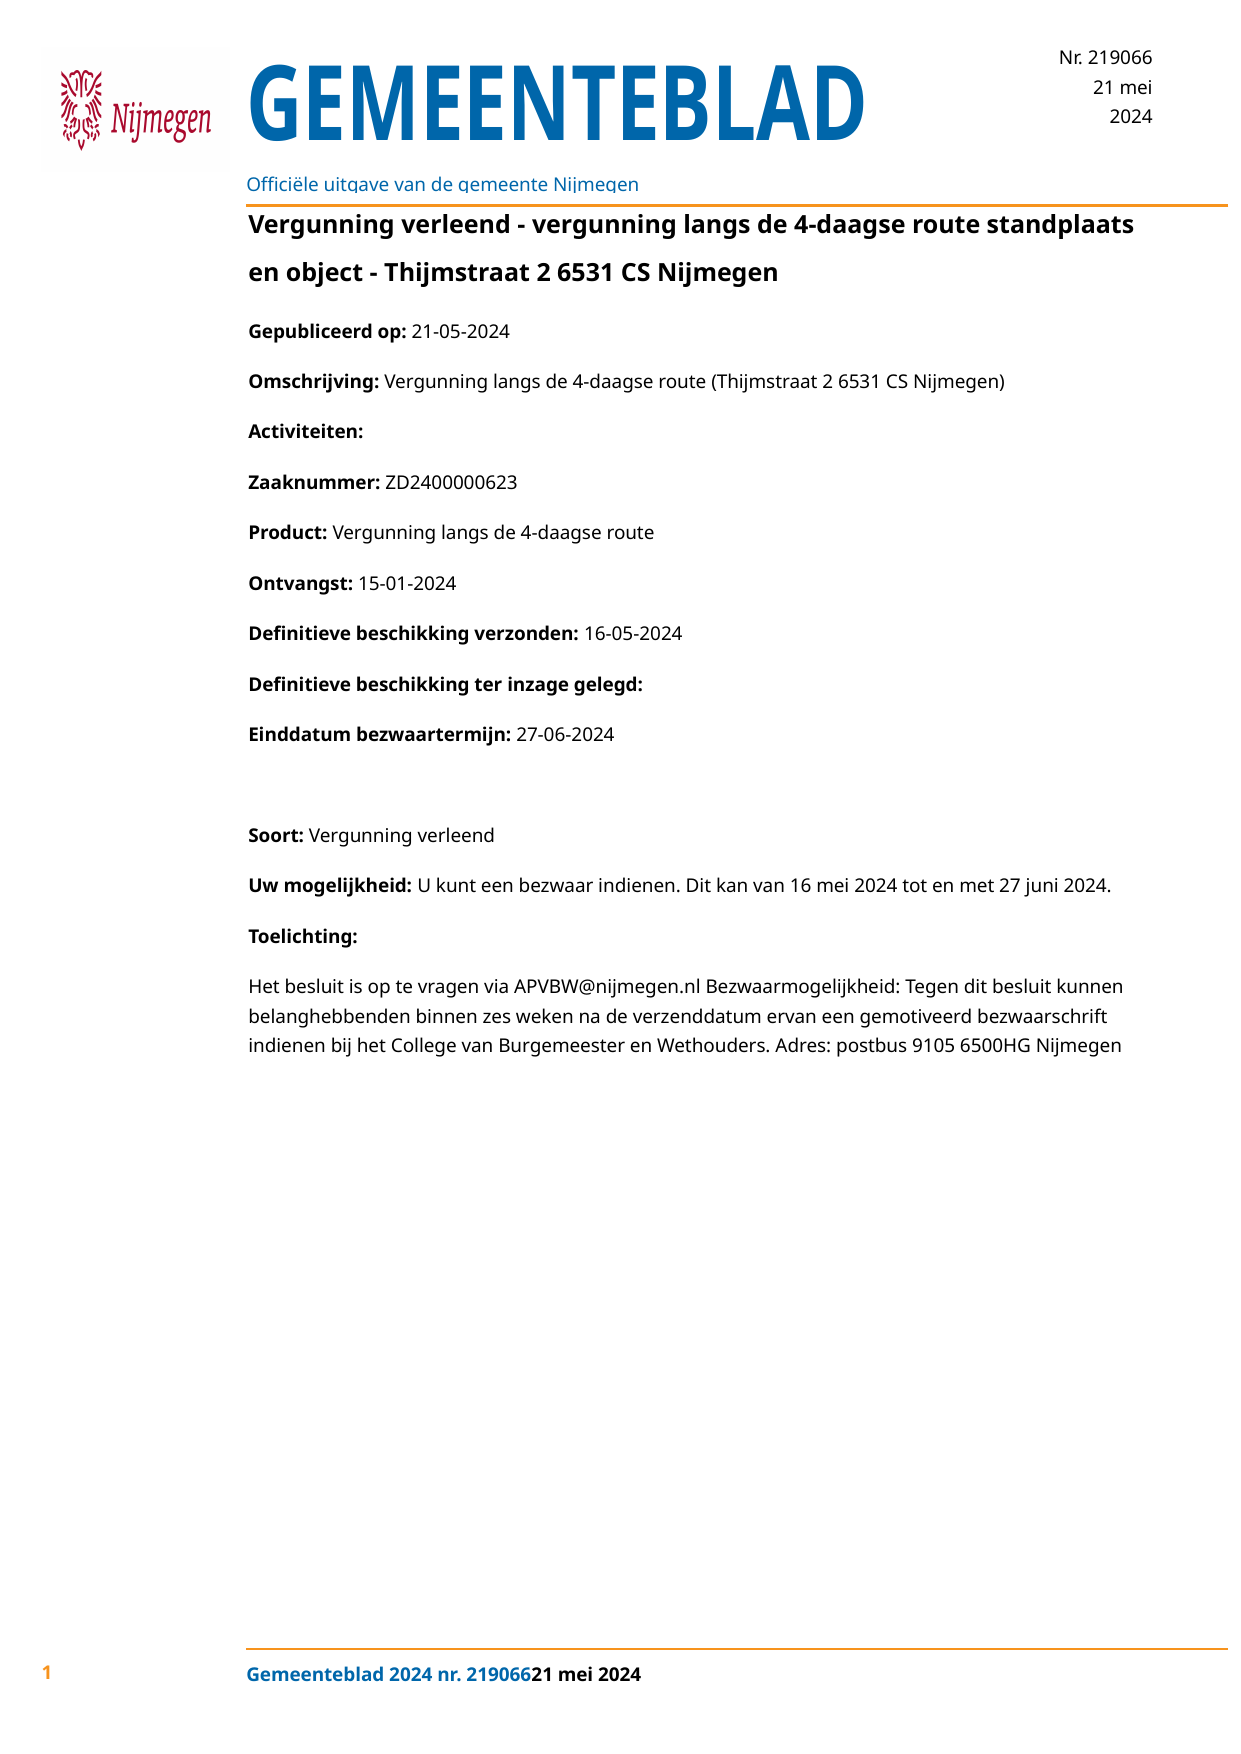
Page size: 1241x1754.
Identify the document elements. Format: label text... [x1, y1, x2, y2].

text Ontvangst: 15-01-2024 [248, 570, 1152, 596]
text Toelichting: [248, 923, 1152, 949]
text Zaaknummer: ZD2400000623 [248, 469, 1152, 495]
text Einddatum bezwaartermijn: 27-06-2024 [248, 721, 1152, 747]
text Definitieve beschikking ter inzage gelegd: [248, 671, 1152, 697]
text Definitieve beschikking verzonden: 16-05-2024 [248, 620, 1152, 646]
text Omschrijving: Vergunning langs de 4-daagse route (Thijmstraat 2 6531 CS Nijmegen) [248, 368, 1152, 394]
text Gepubliceerd op: 21-05-2024 [248, 318, 1152, 344]
text Het besluit is op te vragen via APVBW@nijmegen.nl Bezwaarmogelijkheid: Tegen dit besluit kunnen belanghebbenden binnen zes weken na de verzenddatum ervan een gemotiveerd bezwaarschrift indienen bij het College van Burgemeester en Wethouders. Adres: postbus 9105 6500HG Nijmegen [248, 973, 1152, 1058]
picture [41, 47, 231, 172]
text Soort: Vergunning verleend [248, 822, 1152, 848]
text Vergunning verleend - vergunning langs de 4-daagse route standplaats en object - Thijmstraat 2 6531 CS Nijmegen [248, 207, 1152, 288]
text Product: Vergunning langs de 4-daagse route [248, 519, 1152, 545]
text Uw mogelijkheid: U kunt een bezwaar indienen. Dit kan van 16 mei 2024 tot en met 27 juni 2024. [248, 872, 1152, 898]
text Activiteiten: [248, 419, 1152, 444]
